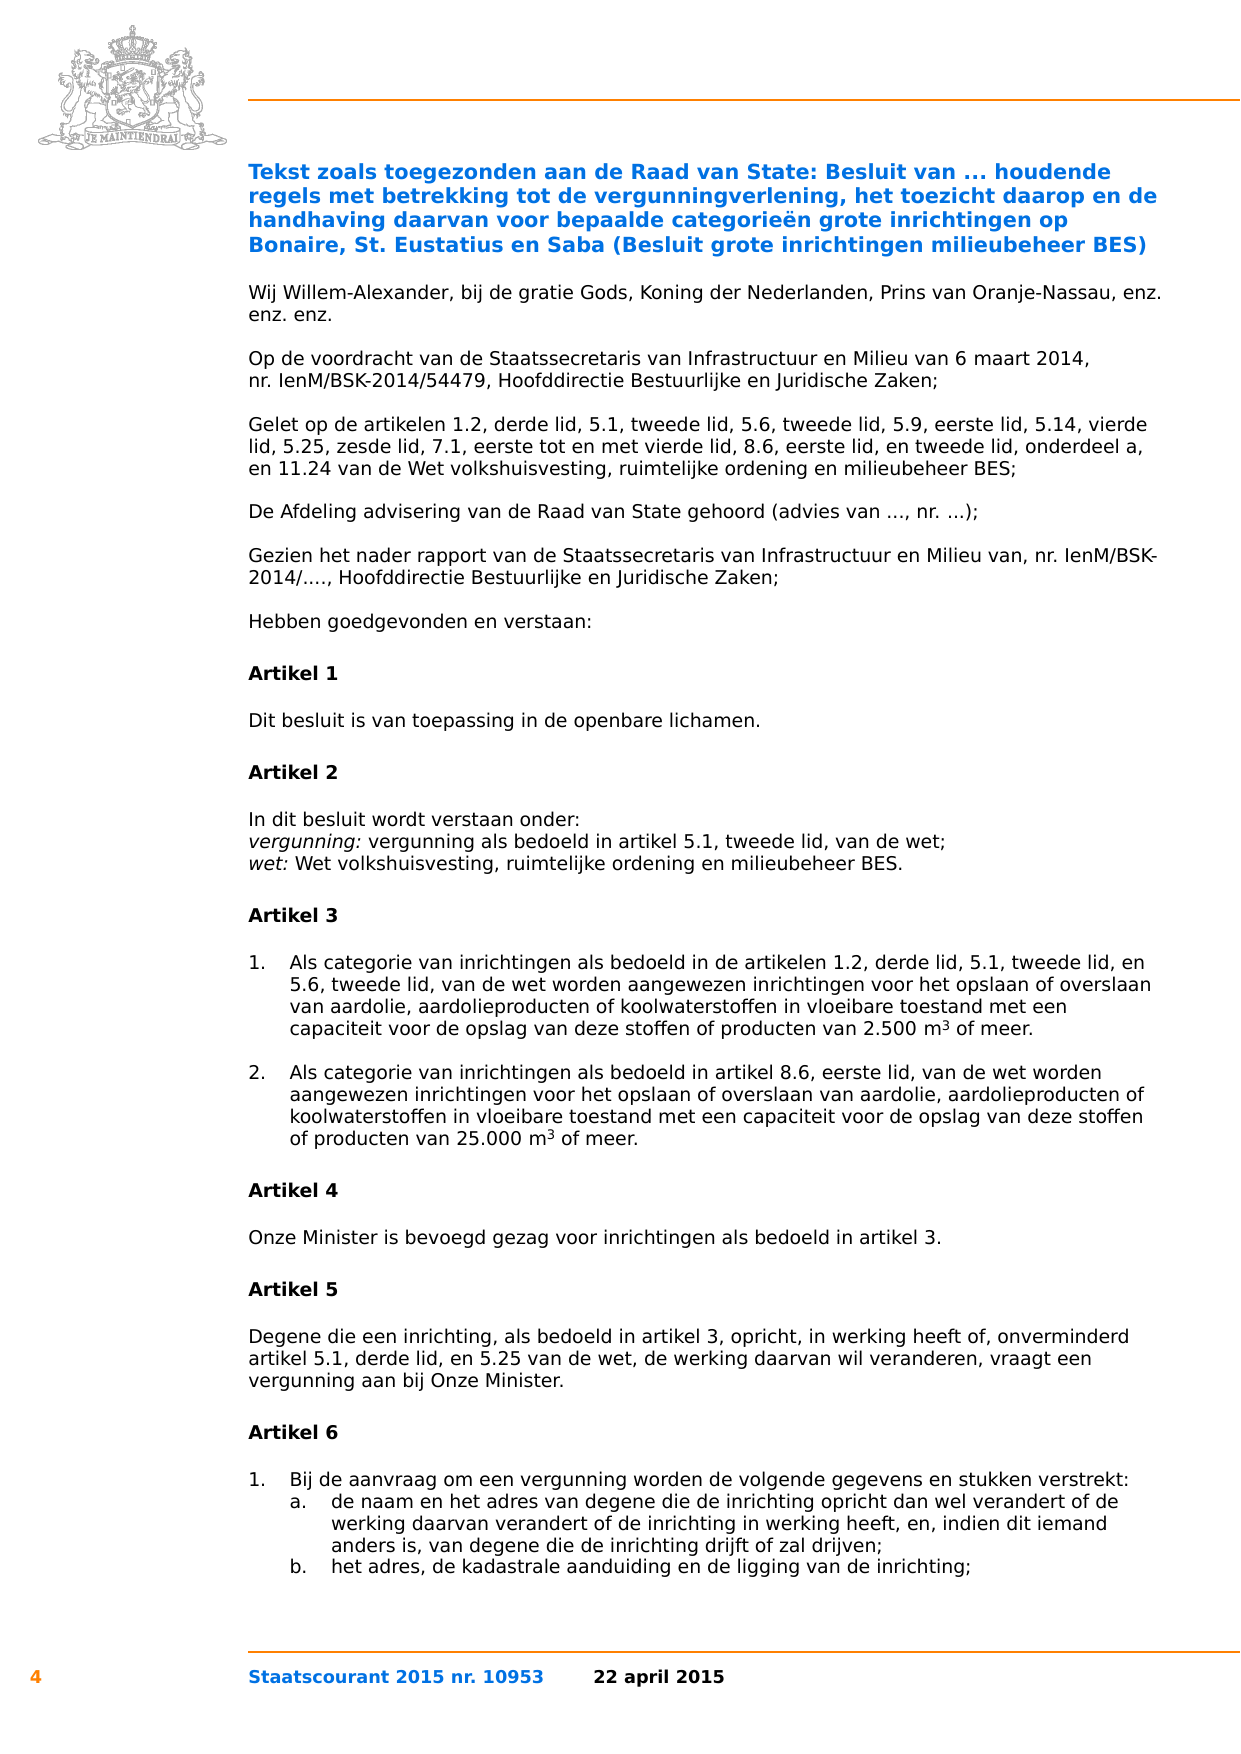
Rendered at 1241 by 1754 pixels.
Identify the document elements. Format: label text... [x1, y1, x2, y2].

text a. de naam en het adres van degene die de inrichting opricht dan wel verandert of de werking daarvan verandert of de inrichting in werking heeft, en, indien dit iemand anders is, van degene die de inrichting drijft of zal drijven; [289, 1491, 1163, 1556]
text 1. Als categorie van inrichtingen als bedoeld in de artikelen 1.2, derde lid, 5.1, tweede lid, en 5.6, tweede lid, van de wet worden aangewezen inrichtingen voor het opslaan of overslaan van aardolie, aardolieproducten of koolwaterstoffen in vloeibare toestand met een capaciteit voor de opslag van deze stoffen of producten van 2.500 m3 of meer. [248, 952, 1163, 1040]
text vergunning: vergunning als bedoeld in artikel 5.1, tweede lid, van de wet; [248, 831, 1163, 853]
text De Afdeling advisering van de Raad van State gehoord (advies van ..., nr. ...); [248, 501, 1163, 523]
text 1. Bij de aanvraag om een vergunning worden de volgende gegevens en stukken verstrekt: [248, 1468, 1163, 1491]
text 2. Als categorie van inrichtingen als bedoeld in artikel 8.6, eerste lid, van de wet worden aangewezen inrichtingen voor het opslaan of overslaan van aardolie, aardolieproducten of koolwaterstoffen in vloeibare toestand met een capaciteit voor de opslag van deze stoffen of producten van 25.000 m3 of meer. [248, 1062, 1163, 1150]
text Degene die een inrichting, als bedoeld in artikel 3, opricht, in werking heeft of, onverminderd artikel 5.1, derde lid, en 5.25 van de wet, de werking daarvan wil veranderen, vraagt een vergunning aan bij Onze Minister. [248, 1326, 1163, 1392]
subtitle Artikel 4 [248, 1180, 1163, 1202]
text Dit besluit is van toepassing in de openbare lichamen. [248, 710, 1163, 732]
subtitle Artikel 5 [248, 1279, 1163, 1301]
picture [38, 25, 227, 150]
text Hebben goedgevonden en verstaan: [248, 611, 1163, 633]
subtitle Artikel 1 [248, 663, 1163, 685]
text Op de voordracht van de Staatssecretaris van Infrastructuur en Milieu van 6 maart 2014, nr. IenM/BSK-2014/54479, Hoofddirectie Bestuurlijke en Juridische Zaken; [248, 348, 1163, 392]
text In dit besluit wordt verstaan onder: [248, 809, 1163, 831]
subtitle Tekst zoals toegezonden aan de Raad van State: Besluit van ... houdende regels met betrekking tot de vergunningverlening, het toezicht daarop en de handhaving daarvan voor bepaalde categorieën grote inrichtingen op Bonaire, St. Eustatius en Saba (Besluit grote inrichtingen milieubeheer BES) [248, 160, 1163, 257]
text Onze Minister is bevoegd gezag voor inrichtingen als bedoeld in artikel 3. [248, 1227, 1163, 1249]
text b. het adres, de kadastrale aanduiding en de ligging van de inrichting; [289, 1556, 1163, 1578]
subtitle Artikel 3 [248, 905, 1163, 927]
text Gezien het nader rapport van de Staatssecretaris van Infrastructuur en Milieu van, nr. IenM/BSK-2014/...., Hoofddirectie Bestuurlijke en Juridische Zaken; [248, 545, 1163, 589]
subtitle Artikel 6 [248, 1422, 1163, 1443]
text Gelet op de artikelen 1.2, derde lid, 5.1, tweede lid, 5.6, tweede lid, 5.9, eerste lid, 5.14, vierde lid, 5.25, zesde lid, 7.1, eerste tot en met vierde lid, 8.6, eerste lid, en tweede lid, onderdeel a, en 11.24 van de Wet volkshuisvesting, ruimtelijke ordening en milieubeheer BES; [248, 414, 1163, 479]
text Wij Willem-Alexander, bij de gratie Gods, Koning der Nederlanden, Prins van Oranje-Nassau, enz. enz. enz. [248, 282, 1163, 326]
text wet: Wet volkshuisvesting, ruimtelijke ordening en milieubeheer BES. [248, 853, 1163, 875]
subtitle Artikel 2 [248, 762, 1163, 784]
